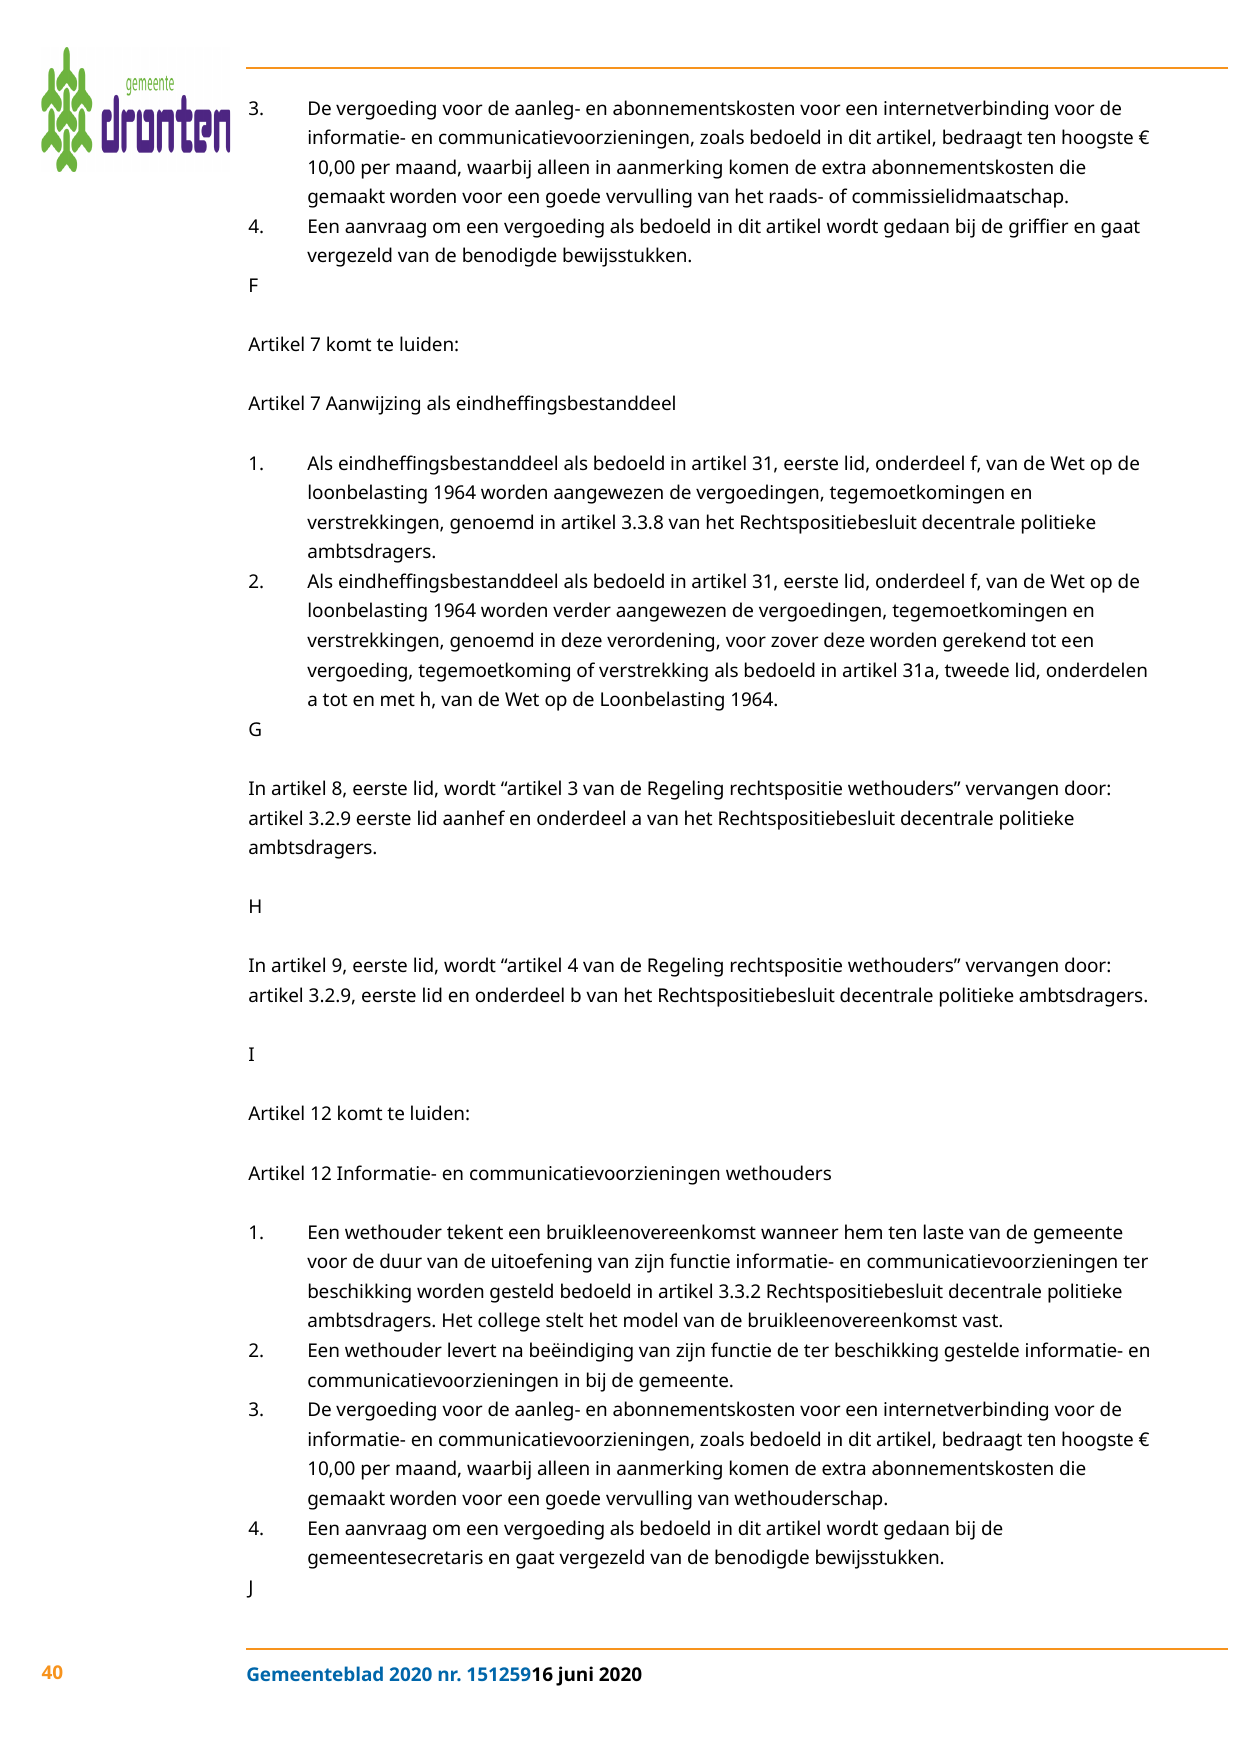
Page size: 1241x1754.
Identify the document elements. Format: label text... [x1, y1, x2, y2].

list Als eindheffingsbestanddeel als bedoeld in artikel 31, eerste lid, onderdeel f, van de Wet op de loonbelasting 1964 worden verder aangewezen de vergoedingen, tegemoetkomingen en verstrekkingen, genoemd in deze verordening, voor zover deze worden gerekend tot een vergoeding, tegemoetkoming of verstrekking als bedoeld in artikel 31a, tweede lid, onderdelen a tot en met h, van de Wet op de Loonbelasting 1964. [248, 568, 1152, 712]
text Artikel 7 komt te luiden: [248, 331, 1152, 357]
list Een aanvraag om een vergoeding als bedoeld in dit artikel wordt gedaan bij de griffier en gaat vergezeld van de benodigde bewijsstukken. [248, 213, 1152, 268]
text In artikel 9, eerste lid, wordt “artikel 4 van de Regeling rechtspositie wethouders” vervangen door: artikel 3.2.9, eerste lid en onderdeel b van het Rechtspositiebesluit decentrale politieke ambtsdragers. [248, 953, 1152, 1008]
text Artikel 7 Aanwijzing als eindheffingsbestanddeel [248, 391, 1152, 416]
text F [248, 272, 1152, 298]
text Artikel 12 komt te luiden: [248, 1101, 1152, 1126]
list Als eindheffingsbestanddeel als bedoeld in artikel 31, eerste lid, onderdeel f, van de Wet op de loonbelasting 1964 worden aangewezen de vergoedingen, tegemoetkomingen en verstrekkingen, genoemd in artikel 3.3.8 van het Rechtspositiebesluit decentrale politieke ambtsdragers. [248, 450, 1152, 564]
list De vergoeding voor de aanleg- en abonnementskosten voor een internetverbinding voor de informatie- en communicatievoorzieningen, zoals bedoeld in dit artikel, bedraagt ten hoogste € 10,00 per maand, waarbij alleen in aanmerking komen de extra abonnementskosten die gemaakt worden voor een goede vervulling van wethouderschap. [248, 1396, 1152, 1511]
text In artikel 8, eerste lid, wordt “artikel 3 van de Regeling rechtspositie wethouders” vervangen door: artikel 3.2.9 eerste lid aanhef en onderdeel a van het Rechtspositiebesluit decentrale politieke ambtsdragers. [248, 775, 1152, 860]
picture [41, 47, 231, 172]
text Artikel 12 Informatie- en communicatievoorzieningen wethouders [248, 1160, 1152, 1186]
list Een wethouder tekent een bruikleenovereenkomst wanneer hem ten laste van de gemeente voor de duur van de uitoefening van zijn functie informatie- en communicatievoorzieningen ter beschikking worden gesteld bedoeld in artikel 3.3.2 Rechtspositiebesluit decentrale politieke ambtsdragers. Het college stelt het model van de bruikleenovereenkomst vast. [248, 1219, 1152, 1333]
text J [248, 1574, 1152, 1600]
list Een wethouder levert na beëindiging van zijn functie de ter beschikking gestelde informatie- en communicatievoorzieningen in bij de gemeente. [248, 1337, 1152, 1393]
text I [248, 1041, 1152, 1067]
text G [248, 716, 1152, 742]
list Een aanvraag om een vergoeding als bedoeld in dit artikel wordt gedaan bij de gemeentesecretaris en gaat vergezeld van de benodigde bewijsstukken. [248, 1515, 1152, 1570]
list De vergoeding voor de aanleg- en abonnementskosten voor een internetverbinding voor de informatie- en communicatievoorzieningen, zoals bedoeld in dit artikel, bedraagt ten hoogste € 10,00 per maand, waarbij alleen in aanmerking komen de extra abonnementskosten die gemaakt worden voor een goede vervulling van het raads- of commissielidmaatschap. [248, 95, 1152, 209]
text H [248, 893, 1152, 919]
